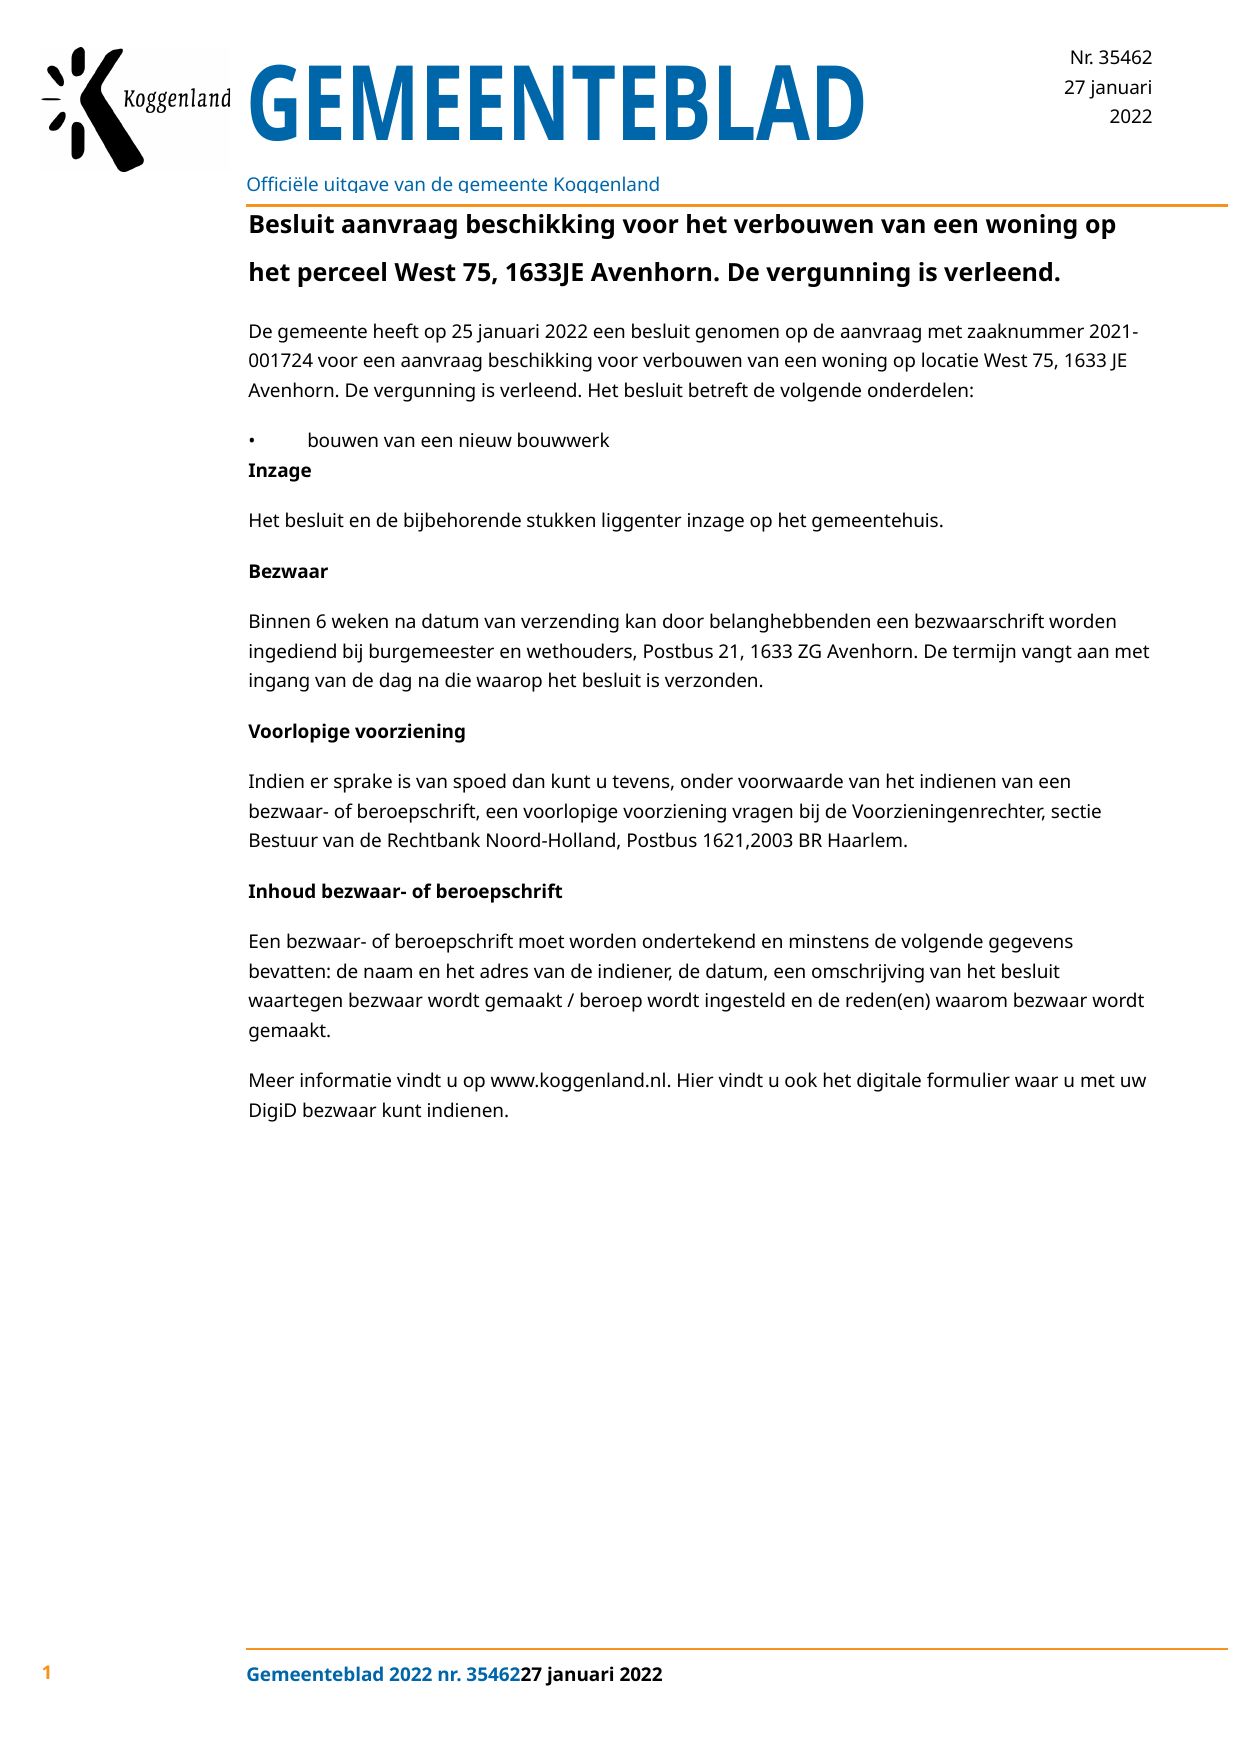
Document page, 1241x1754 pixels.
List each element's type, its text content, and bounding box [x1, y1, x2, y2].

text Het besluit en de bijbehorende stukken liggenter inzage op het gemeentehuis. [248, 507, 1152, 533]
text Voorlopige voorziening [248, 718, 1152, 744]
text Inhoud bezwaar- of beroepschrift [248, 878, 1152, 904]
text Indien er sprake is van spoed dan kunt u tevens, onder voorwaarde van het indienen van een bezwaar- of beroepschrift, een voorlopige voorziening vragen bij de Voorzieningenrechter, sectie Bestuur van de Rechtbank Noord-Holland, Postbus 1621,2003 BR Haarlem. [248, 768, 1152, 853]
text De gemeente heeft op 25 januari 2022 een besluit genomen op de aanvraag met zaaknummer 2021-001724 voor een aanvraag beschikking voor verbouwen van een woning op locatie West 75, 1633 JE Avenhorn. De vergunning is verleend. Het besluit betreft de volgende onderdelen: [248, 318, 1152, 403]
text Binnen 6 weken na datum van verzending kan door belanghebbenden een bezwaarschrift worden ingediend bij burgemeester en wethouders, Postbus 21, 1633 ZG Avenhorn. De termijn vangt aan met ingang van de dag na die waarop het besluit is verzonden. [248, 608, 1152, 693]
picture [41, 47, 231, 172]
text Inzage [248, 457, 1152, 483]
text Besluit aanvraag beschikking voor het verbouwen van een woning op het perceel West 75, 1633JE Avenhorn. De vergunning is verleend. [248, 207, 1152, 288]
text Bezwaar [248, 558, 1152, 584]
text Meer informatie vindt u op www.koggenland.nl. Hier vindt u ook het digitale formulier waar u met uw DigiD bezwaar kunt indienen. [248, 1067, 1152, 1123]
text Een bezwaar- of beroepschrift moet worden ondertekend en minstens de volgende gegevens bevatten: de naam en het adres van de indiener, de datum, een omschrijving van het besluit waartegen bezwaar wordt gemaakt / beroep wordt ingesteld en de reden(en) waarom bezwaar wordt gemaakt. [248, 928, 1152, 1043]
list bouwen van een nieuw bouwwerk [248, 427, 1152, 453]
